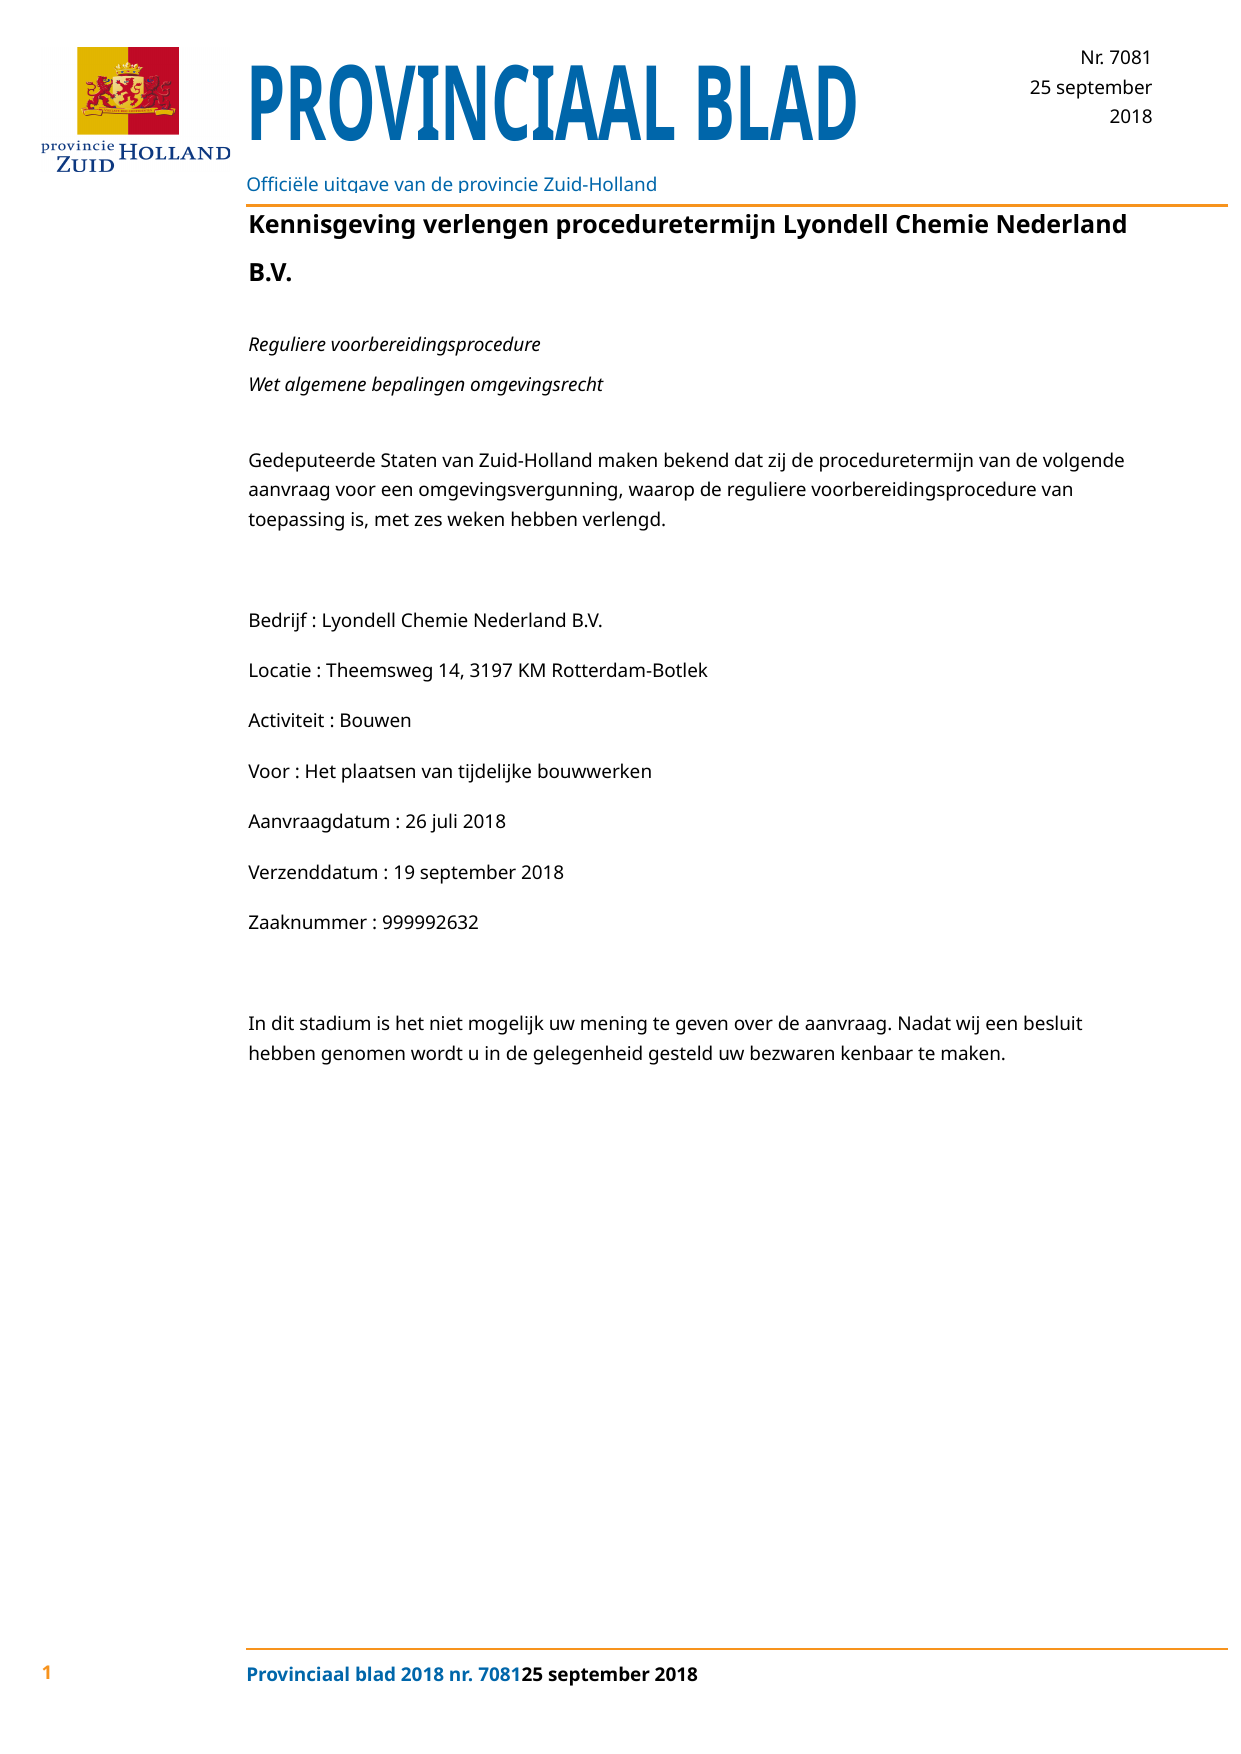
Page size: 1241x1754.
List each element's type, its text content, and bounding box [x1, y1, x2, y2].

text Voor : Het plaatsen van tijdelijke bouwwerken [248, 758, 1152, 784]
text Kennisgeving verlengen proceduretermijn Lyondell Chemie Nederland B.V. [248, 207, 1152, 288]
text In dit stadium is het niet mogelijk uw mening te geven over de aanvraag. Nadat wij een besluit hebben genomen wordt u in de gelegenheid gesteld uw bezwaren kenbaar te maken. [248, 1010, 1152, 1066]
picture [41, 47, 231, 172]
text Verzenddatum : 19 september 2018 [248, 859, 1152, 885]
text Locatie : Theemsweg 14, 3197 KM Rotterdam-Botlek [248, 657, 1152, 683]
text Wet algemene bepalingen omgevingsrecht [248, 371, 1152, 396]
text Gedeputeerde Staten van Zuid-Holland maken bekend dat zij de proceduretermijn van de volgende aanvraag voor een omgevingsvergunning, waarop de reguliere voorbereidingsprocedure van toepassing is, met zes weken hebben verlengd. [248, 447, 1152, 532]
text Aanvraagdatum : 26 juli 2018 [248, 808, 1152, 834]
text Activiteit : Bouwen [248, 708, 1152, 733]
text Bedrijf : Lyondell Chemie Nederland B.V. [248, 607, 1152, 633]
text Reguliere voorbereidingsprocedure [248, 331, 1152, 357]
text Zaaknummer : 999992632 [248, 909, 1152, 935]
